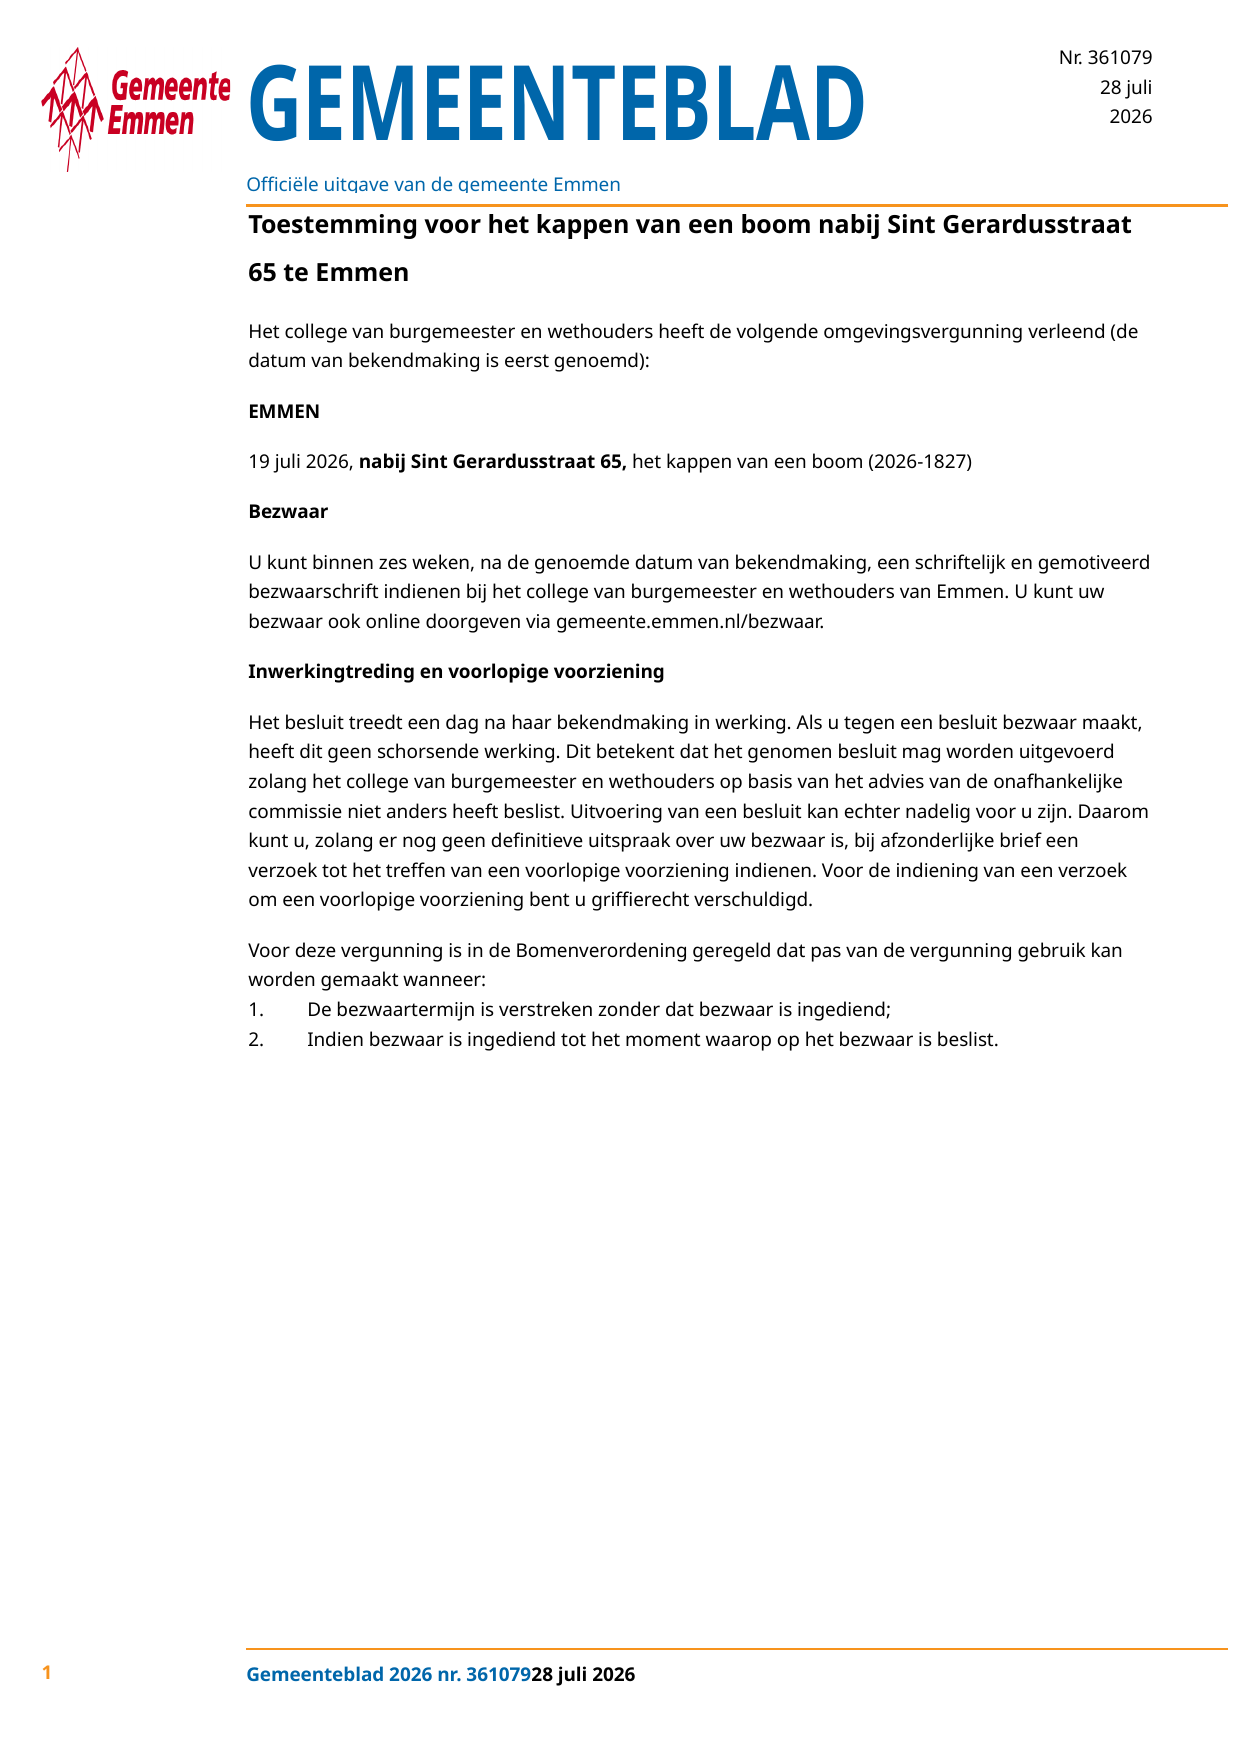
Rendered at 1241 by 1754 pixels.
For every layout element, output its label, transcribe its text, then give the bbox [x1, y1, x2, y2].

text Het college van burgemeester en wethouders heeft de volgende omgevingsvergunning verleend (de datum van bekendmaking is eerst genoemd): [248, 318, 1152, 373]
text Bezwaar [248, 499, 1152, 524]
text Toestemming voor het kappen van een boom nabij Sint Gerardusstraat 65 te Emmen [248, 207, 1152, 288]
text EMMEN [248, 398, 1152, 424]
text Inwerkingtreding en voorlopige voorziening [248, 659, 1152, 684]
text Het besluit treedt een dag na haar bekendmaking in werking. Als u tegen een besluit bezwaar maakt, heeft dit geen schorsende werking. Dit betekent dat het genomen besluit mag worden uitgevoerd zolang het college van burgemeester en wethouders op basis van het advies van de onafhankelijke commissie niet anders heeft beslist. Uitvoering van een besluit kan echter nadelig voor u zijn. Daarom kunt u, zolang er nog geen definitieve uitspraak over uw bezwaar is, bij afzonderlijke brief een verzoek tot het treffen van een voorlopige voorziening indienen. Voor de indiening van een verzoek om een voorlopige voorziening bent u griffierecht verschuldigd. [248, 709, 1152, 912]
text U kunt binnen zes weken, na de genoemde datum van bekendmaking, een schriftelijk en gemotiveerd bezwaarschrift indienen bij het college van burgemeester en wethouders van Emmen. U kunt uw bezwaar ook online doorgeven via gemeente.emmen.nl/bezwaar. [248, 549, 1152, 634]
text Voor deze vergunning is in de Bomenverordening geregeld dat pas van de vergunning gebruik kan worden gemaakt wanneer: [248, 937, 1152, 992]
text 19 juli 2026, nabij Sint Gerardusstraat 65, het kappen van een boom (2026-1827) [248, 448, 1152, 474]
list De bezwaartermijn is verstreken zonder dat bezwaar is ingediend; [248, 996, 1152, 1022]
list Indien bezwaar is ingediend tot het moment waarop op het bezwaar is beslist. [248, 1026, 1152, 1052]
picture [41, 47, 231, 172]
